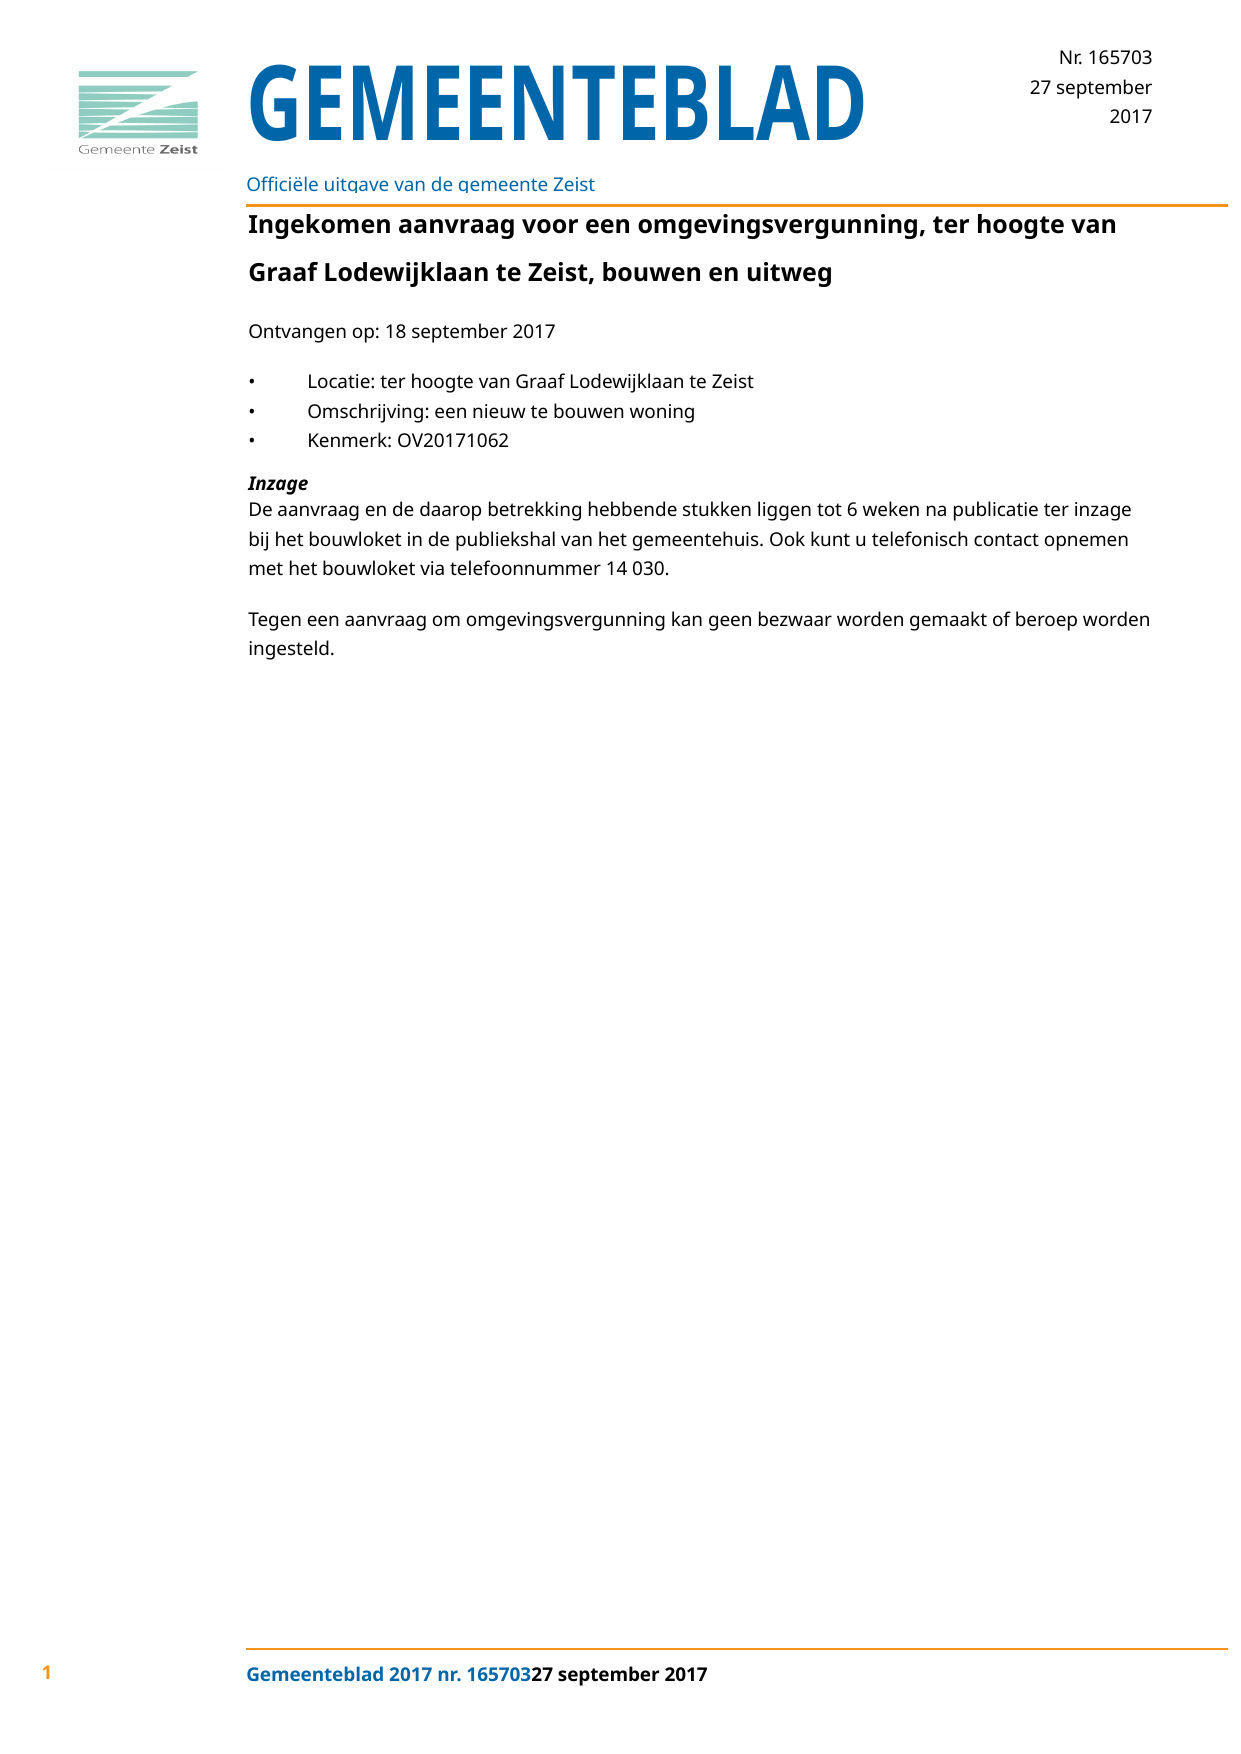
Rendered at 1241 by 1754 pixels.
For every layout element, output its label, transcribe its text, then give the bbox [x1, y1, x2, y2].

list Omschrijving: een nieuw te bouwen woning [248, 398, 1152, 424]
picture [41, 47, 231, 172]
text Ontvangen op: 18 september 2017 [248, 318, 1152, 344]
list Kenmerk: OV20171062 [248, 427, 1152, 453]
text Ingekomen aanvraag voor een omgevingsvergunning, ter hoogte van Graaf Lodewijklaan te Zeist, bouwen en uitweg [248, 207, 1152, 288]
text Tegen een aanvraag om omgevingsvergunning kan geen bezwaar worden gemaakt of beroep worden ingesteld. [248, 606, 1152, 661]
text Inzage [248, 471, 1152, 496]
list Locatie: ter hoogte van Graaf Lodewijklaan te Zeist [248, 368, 1152, 394]
text De aanvraag en de daarop betrekking hebbende stukken liggen tot 6 weken na publicatie ter inzage bij het bouwloket in de publiekshal van het gemeentehuis. Ook kunt u telefonisch contact opnemen met het bouwloket via telefoonnummer 14 030. [248, 496, 1152, 581]
